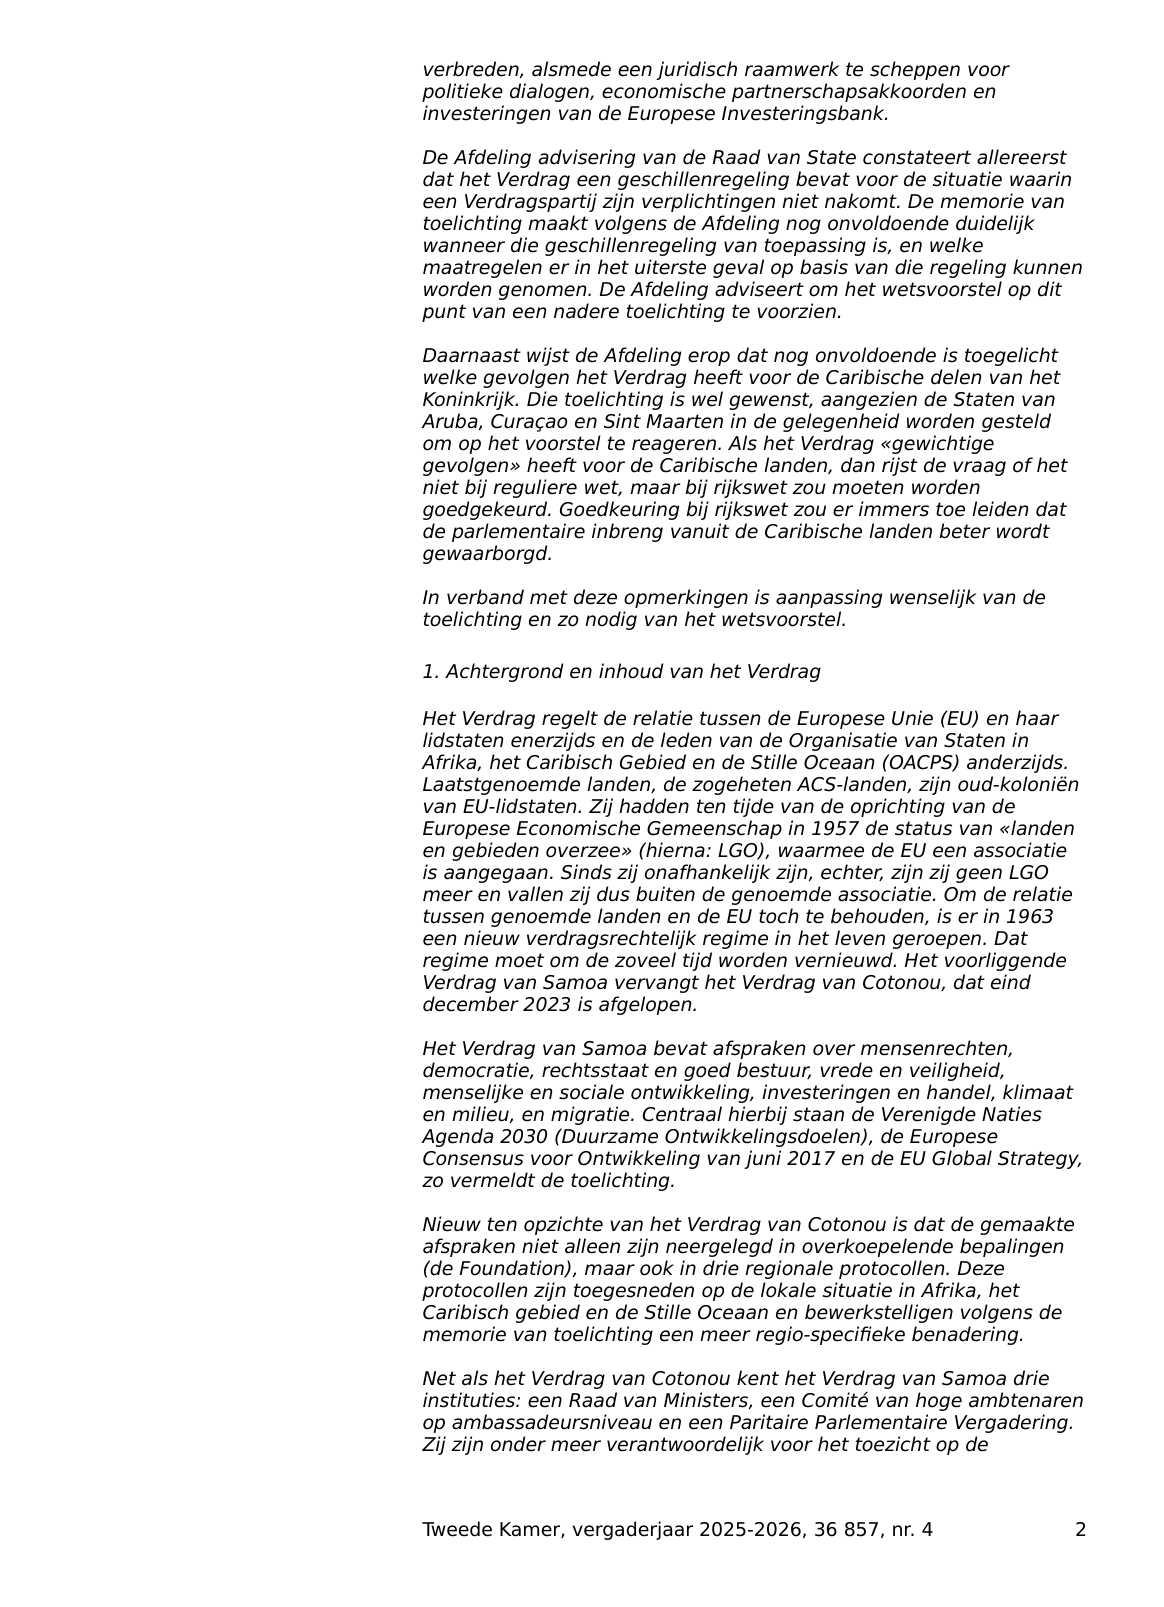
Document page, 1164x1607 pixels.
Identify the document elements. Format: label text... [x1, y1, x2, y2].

subtitle 1. Achtergrond en inhoud van het Verdrag [422, 661, 1087, 683]
text Net als het Verdrag van Cotonou kent het Verdrag van Samoa drie instituties: een Raad van Ministers, een Comité van hoge ambtenaren op ambassadeursniveau en een Paritaire Parlementaire Vergadering. Zij zijn onder meer verantwoordelijk voor het toezicht op de [422, 1368, 1087, 1456]
text In verband met deze opmerkingen is aanpassing wenselijk van de toelichting en zo nodig van het wetsvoorstel. [422, 587, 1087, 631]
text Het Verdrag regelt de relatie tussen de Europese Unie (EU) en haar lidstaten enerzijds en de leden van de Organisatie van Staten in Afrika, het Caribisch Gebied en de Stille Oceaan (OACPS) anderzijds. Laatstgenoemde landen, de zogeheten ACS-landen, zijn oud-koloniën van EU-lidstaten. Zij hadden ten tijde van de oprichting van de Europese Economische Gemeenschap in 1957 de status van «landen en gebieden overzee» (hierna: LGO), waarmee de EU een associatie is aangegaan. Sinds zij onafhankelijk zijn, echter, zijn zij geen LGO meer en vallen zij dus buiten de genoemde associatie. Om de relatie tussen genoemde landen en de EU toch te behouden, is er in 1963 een nieuw verdragsrechtelijk regime in het leven geroepen. Dat regime moet om de zoveel tijd worden vernieuwd. Het voorliggende Verdrag van Samoa vervangt het Verdrag van Cotonou, dat eind december 2023 is afgelopen. [422, 708, 1087, 1016]
text Het Verdrag van Samoa bevat afspraken over mensenrechten, democratie, rechtsstaat en goed bestuur, vrede en veiligheid, menselijke en sociale ontwikkeling, investeringen en handel, klimaat en milieu, en migratie. Centraal hierbij staan de Verenigde Naties Agenda 2030 (Duurzame Ontwikkelingsdoelen), de Europese Consensus voor Ontwikkeling van juni 2017 en de EU Global Strategy, zo vermeldt de toelichting. [422, 1038, 1087, 1192]
text verbreden, alsmede een juridisch raamwerk te scheppen voor politieke dialogen, economische partnerschapsakkoorden en investeringen van de Europese Investeringsbank. [422, 59, 1087, 125]
text Daarnaast wijst de Afdeling erop dat nog onvoldoende is toegelicht welke gevolgen het Verdrag heeft voor de Caribische delen van het Koninkrijk. Die toelichting is wel gewenst, aangezien de Staten van Aruba, Curaçao en Sint Maarten in de gelegenheid worden gesteld om op het voorstel te reageren. Als het Verdrag «gewichtige gevolgen» heeft voor de Caribische landen, dan rijst de vraag of het niet bij reguliere wet, maar bij rijkswet zou moeten worden goedgekeurd. Goedkeuring bij rijkswet zou er immers toe leiden dat de parlementaire inbreng vanuit de Caribische landen beter wordt gewaarborgd. [422, 345, 1087, 565]
text Nieuw ten opzichte van het Verdrag van Cotonou is dat de gemaakte afspraken niet alleen zijn neergelegd in overkoepelende bepalingen (de Foundation), maar ook in drie regionale protocollen. Deze protocollen zijn toegesneden op de lokale situatie in Afrika, het Caribisch gebied en de Stille Oceaan en bewerkstelligen volgens de memorie van toelichting een meer regio-specifieke benadering. [422, 1214, 1087, 1346]
text De Afdeling advisering van de Raad van State constateert allereerst dat het Verdrag een geschillenregeling bevat voor de situatie waarin een Verdragspartij zijn verplichtingen niet nakomt. De memorie van toelichting maakt volgens de Afdeling nog onvoldoende duidelijk wanneer die geschillenregeling van toepassing is, en welke maatregelen er in het uiterste geval op basis van die regeling kunnen worden genomen. De Afdeling adviseert om het wetsvoorstel op dit punt van een nadere toelichting te voorzien. [422, 147, 1087, 323]
